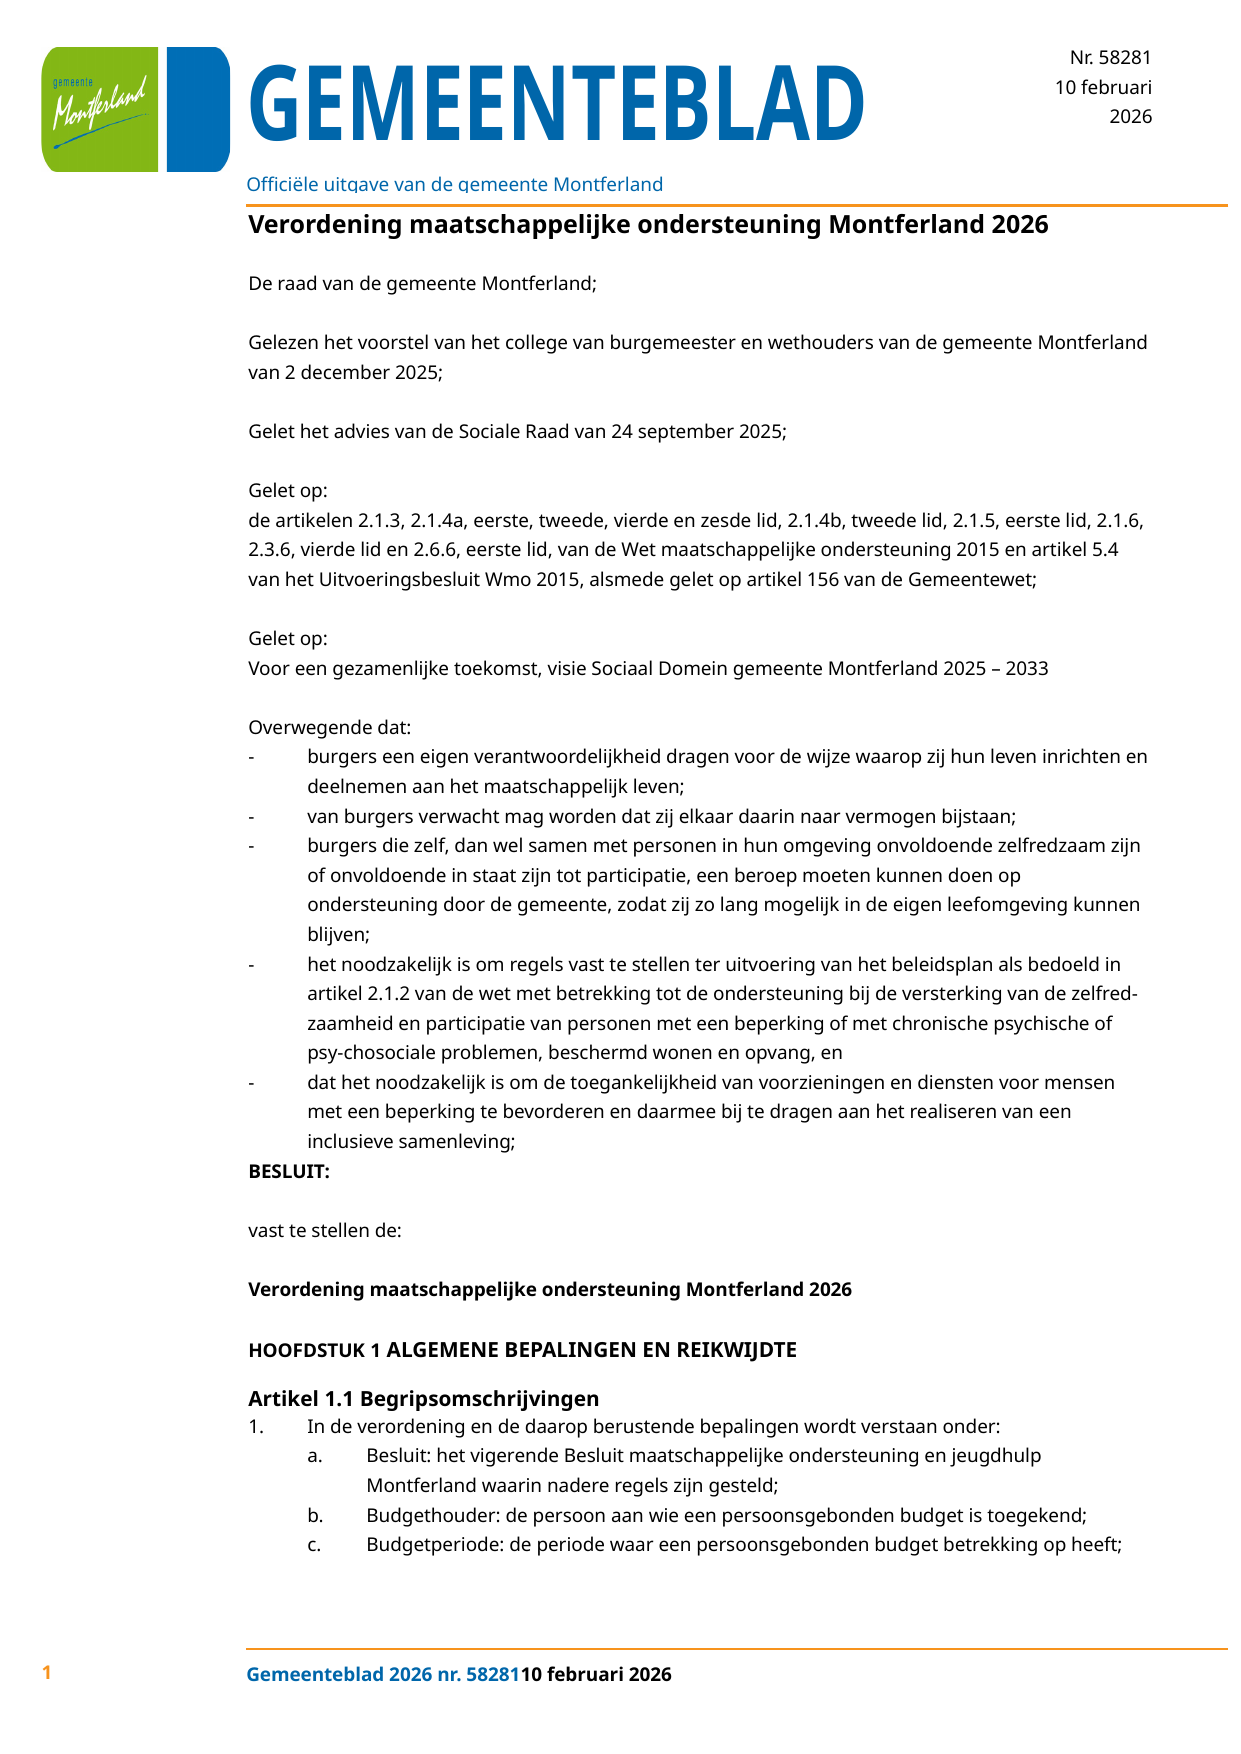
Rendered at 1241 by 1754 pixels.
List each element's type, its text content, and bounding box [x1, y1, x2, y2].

text Gelet op: [248, 625, 1152, 651]
list van burgers verwacht mag worden dat zij elkaar daarin naar vermogen bijstaan; [248, 803, 1152, 828]
text Overwegende dat: [248, 714, 1152, 740]
text HOOFDSTUK 1 ALGEMENE BEPALINGEN EN REIKWIJDTE [248, 1335, 1152, 1364]
list burgers die zelf, dan wel samen met personen in hun omgeving onvoldoende zelfredzaam zijn of onvoldoende in staat zijn tot participatie, een beroep moeten kunnen doen op ondersteuning door de gemeente, zodat zij zo lang mogelijk in de eigen leefomgeving kunnen blijven; [248, 832, 1152, 947]
list het noodzakelijk is om regels vast te stellen ter uitvoering van het beleidsplan als bedoeld in artikel 2.1.2 van de wet met betrekking tot de ondersteuning bij de versterking van de zelfred-zaamheid en participatie van personen met een beperking of met chronische psychische of psy-chosociale problemen, beschermd wonen en opvang, en [248, 951, 1152, 1065]
list In de verordening en de daarop berustende bepalingen wordt verstaan onder: [248, 1413, 1152, 1439]
text Gelezen het voorstel van het college van burgemeester en wethouders van de gemeente Montferland van 2 december 2025; [248, 329, 1152, 385]
list dat het noodzakelijk is om de toegankelijkheid van voorzieningen en diensten voor mensen met een beperking te bevorderen en daarmee bij te dragen aan het realiseren van een inclusieve samenleving; [248, 1069, 1152, 1154]
list Besluit: het vigerende Besluit maatschappelijke ondersteuning en jeugdhulp Montferland waarin nadere regels zijn gesteld; [307, 1443, 1152, 1498]
list Budgetperiode: de periode waar een persoonsgebonden budget betrekking op heeft; [307, 1531, 1152, 1557]
list Budgethouder: de persoon aan wie een persoonsgebonden budget is toegekend; [307, 1502, 1152, 1527]
text De raad van de gemeente Montferland; [248, 270, 1152, 296]
text Verordening maatschappelijke ondersteuning Montferland 2026 [248, 207, 1152, 241]
text Artikel 1.1 Begripsomschrijvingen [248, 1384, 1152, 1413]
picture [41, 47, 231, 172]
list burgers een eigen verantwoordelijkheid dragen voor de wijze waarop zij hun leven inrichten en deelnemen aan het maatschappelijk leven; [248, 744, 1152, 799]
text de artikelen 2.1.3, 2.1.4a, eerste, tweede, vierde en zesde lid, 2.1.4b, tweede lid, 2.1.5, eerste lid, 2.1.6, 2.3.6, vierde lid en 2.6.6, eerste lid, van de Wet maatschappelijke ondersteuning 2015 en artikel 5.4 van het Uitvoeringsbesluit Wmo 2015, alsmede gelet op artikel 156 van de Gemeentewet; [248, 507, 1152, 592]
text Gelet het advies van de Sociale Raad van 24 september 2025; [248, 418, 1152, 444]
text Gelet op: [248, 477, 1152, 503]
text Voor een gezamenlijke toekomst, visie Sociaal Domein gemeente Montferland 2025 – 2033 [248, 655, 1152, 681]
text vast te stellen de: [248, 1217, 1152, 1243]
text Verordening maatschappelijke ondersteuning Montferland 2026 [248, 1276, 1152, 1302]
text BESLUIT: [248, 1158, 1152, 1183]
